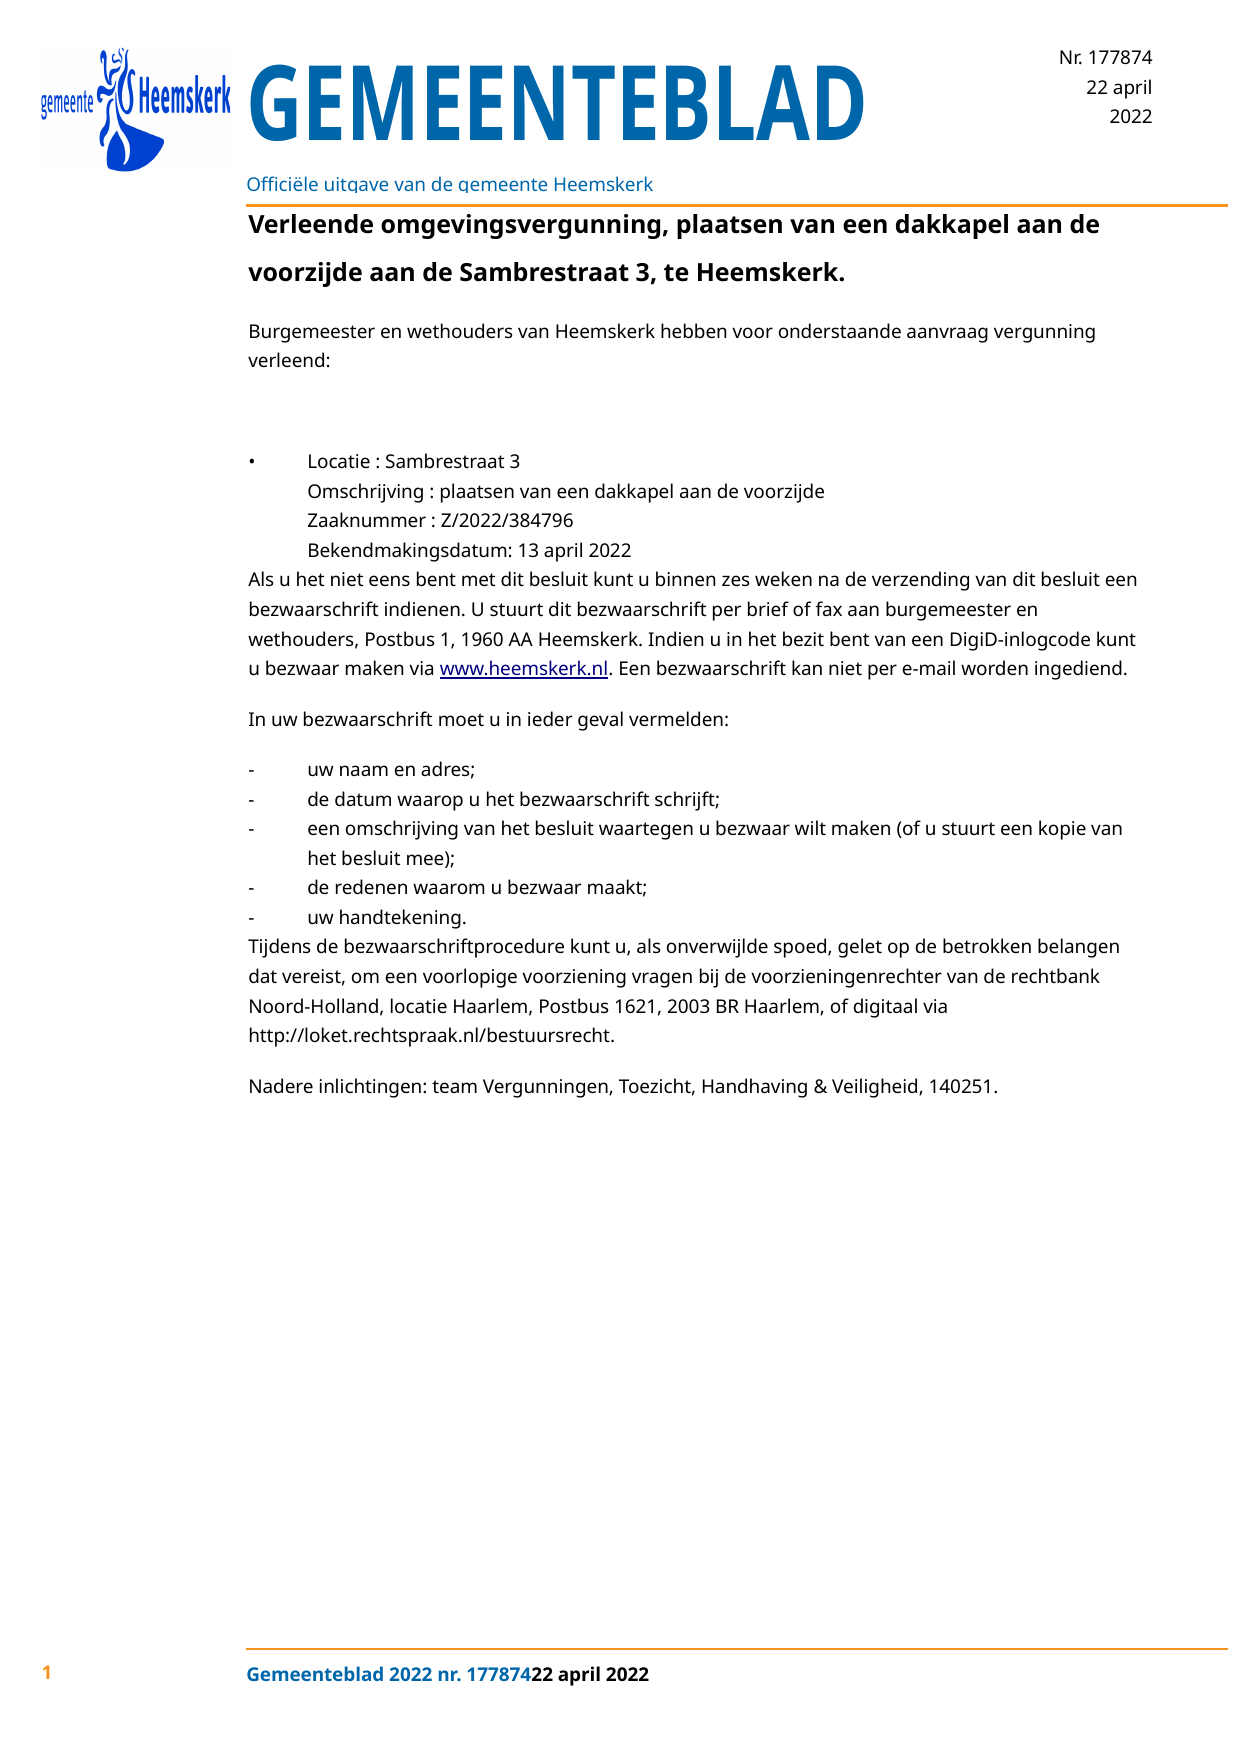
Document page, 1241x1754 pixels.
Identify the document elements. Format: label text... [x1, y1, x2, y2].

list Zaaknummer : Z/2022/384796 [248, 507, 1152, 533]
list een omschrijving van het besluit waartegen u bezwaar wilt maken (of u stuurt een kopie van het besluit mee); [248, 815, 1152, 871]
list de redenen waarom u bezwaar maakt; [248, 874, 1152, 900]
text Als u het niet eens bent met dit besluit kunt u binnen zes weken na de verzending van dit besluit een bezwaarschrift indienen. U stuurt dit bezwaarschrift per brief of fax aan burgemeester en wethouders, Postbus 1, 1960 AA Heemskerk. Indien u in het bezit bent van een DigiD-inlogcode kunt u bezwaar maken via www.heemskerk.nl. Een bezwaarschrift kan niet per e-mail worden ingediend. [248, 567, 1152, 681]
picture [41, 47, 231, 172]
text Burgemeester en wethouders van Heemskerk hebben voor onderstaande aanvraag vergunning verleend: [248, 318, 1152, 373]
list Bekendmakingsdatum: 13 april 2022 [248, 537, 1152, 563]
list Locatie : Sambrestraat 3 [248, 448, 1152, 474]
text Nadere inlichtingen: team Vergunningen, Toezicht, Handhaving & Veiligheid, 140251. [248, 1073, 1152, 1099]
text Tijdens de bezwaarschriftprocedure kunt u, als onverwijlde spoed, gelet op de betrokken belangen dat vereist, om een voorlopige voorziening vragen bij de voorzieningenrechter van de rechtbank Noord-Holland, locatie Haarlem, Postbus 1621, 2003 BR Haarlem, of digitaal via http://loket.rechtspraak.nl/bestuursrecht. [248, 934, 1152, 1048]
text In uw bezwaarschrift moet u in ieder geval vermelden: [248, 706, 1152, 732]
list uw naam en adres; [248, 756, 1152, 782]
list uw handtekening. [248, 904, 1152, 930]
list Omschrijving : plaatsen van een dakkapel aan de voorzijde [248, 478, 1152, 504]
text Verleende omgevingsvergunning, plaatsen van een dakkapel aan de voorzijde aan de Sambrestraat 3, te Heemskerk. [248, 207, 1152, 288]
list de datum waarop u het bezwaarschrift schrijft; [248, 786, 1152, 812]
